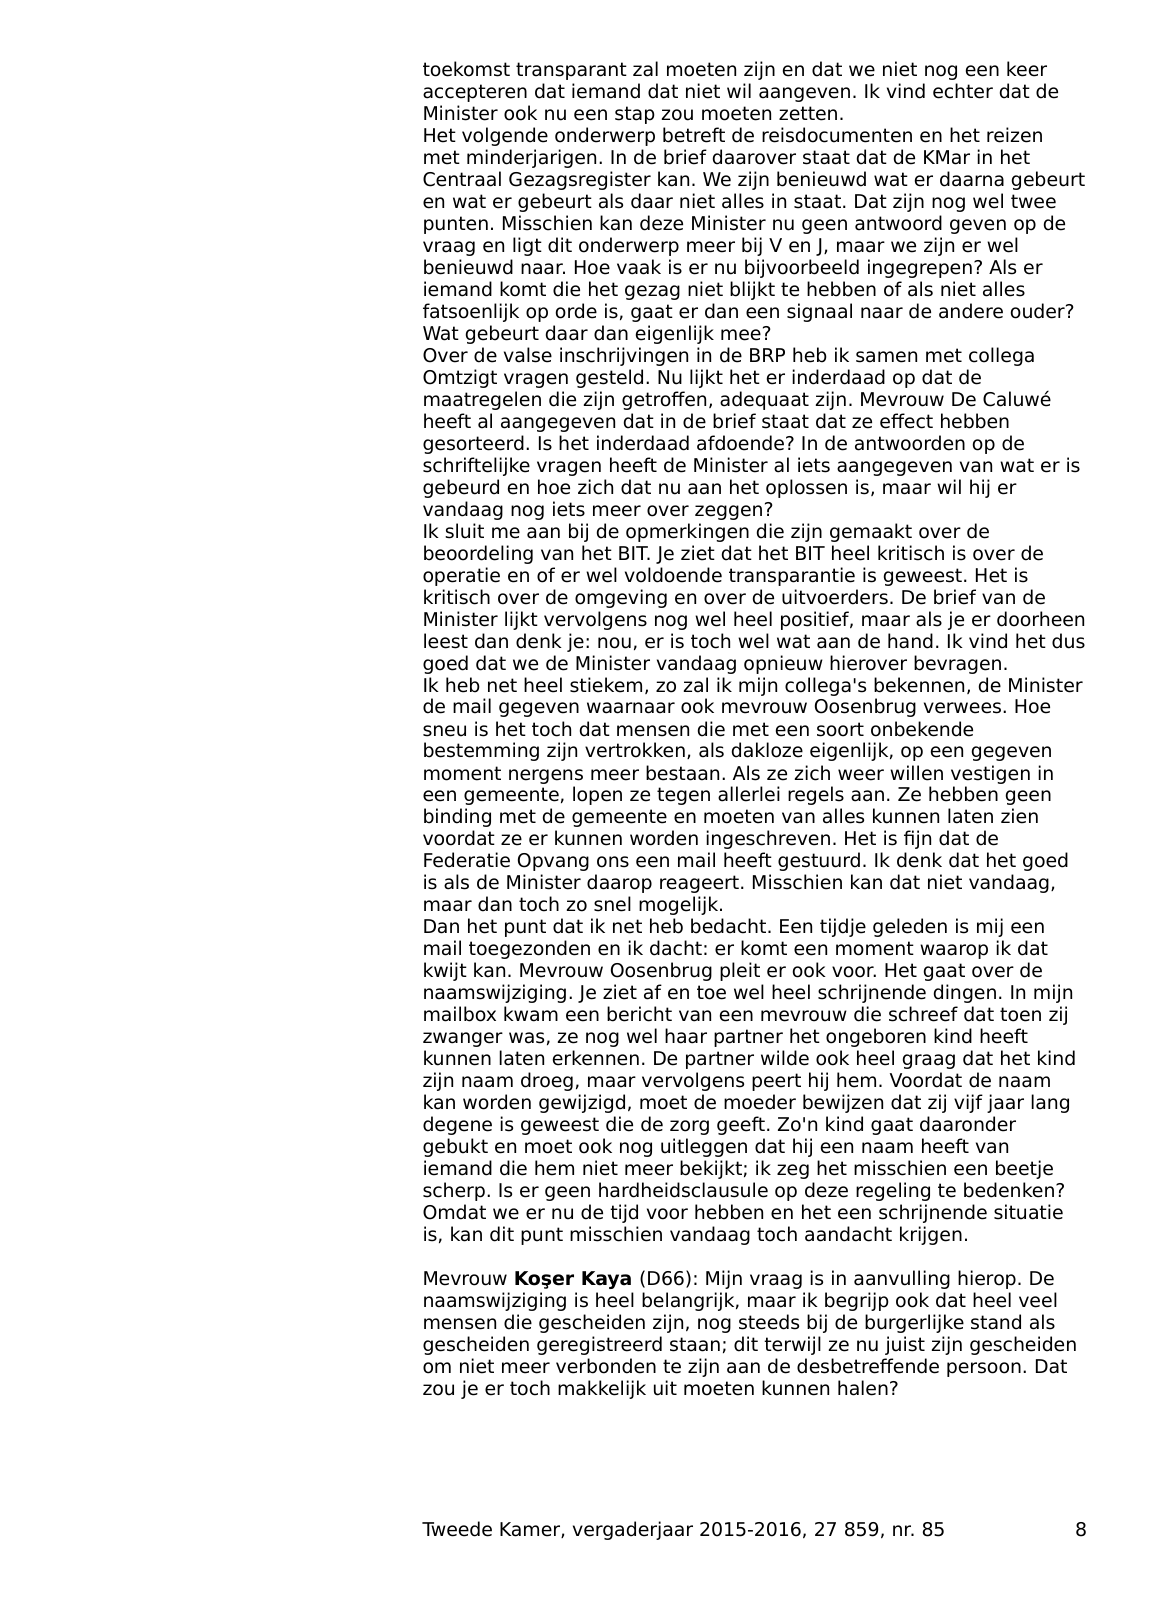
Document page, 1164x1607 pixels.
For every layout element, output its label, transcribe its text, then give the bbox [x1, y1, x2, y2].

text toekomst transparant zal moeten zijn en dat we niet nog een keer accepteren dat iemand dat niet wil aangeven. Ik vind echter dat de Minister ook nu een stap zou moeten zetten. [422, 59, 1087, 125]
text Dan het punt dat ik net heb bedacht. Een tijdje geleden is mij een mail toegezonden en ik dacht: er komt een moment waarop ik dat kwijt kan. Mevrouw Oosenbrug pleit er ook voor. Het gaat over de naamswijziging. Je ziet af en toe wel heel schrijnende dingen. In mijn mailbox kwam een bericht van een mevrouw die schreef dat toen zij zwanger was, ze nog wel haar partner het ongeboren kind heeft kunnen laten erkennen. De partner wilde ook heel graag dat het kind zijn naam droeg, maar vervolgens peert hij hem. Voordat de naam kan worden gewijzigd, moet de moeder bewijzen dat zij vijf jaar lang degene is geweest die de zorg geeft. Zo'n kind gaat daaronder gebukt en moet ook nog uitleggen dat hij een naam heeft van iemand die hem niet meer bekijkt; ik zeg het misschien een beetje scherp. Is er geen hardheidsclausule op deze regeling te bedenken? Omdat we er nu de tijd voor hebben en het een schrijnende situatie is, kan dit punt misschien vandaag toch aandacht krijgen. [422, 916, 1087, 1246]
text Mevrouw Koşer Kaya (D66): Mijn vraag is in aanvulling hierop. De naamswijziging is heel belangrijk, maar ik begrijp ook dat heel veel mensen die gescheiden zijn, nog steeds bij de burgerlijke stand als gescheiden geregistreerd staan; dit terwijl ze nu juist zijn gescheiden om niet meer verbonden te zijn aan de desbetreffende persoon. Dat zou je er toch makkelijk uit moeten kunnen halen? [422, 1268, 1087, 1400]
text Ik heb net heel stiekem, zo zal ik mijn collega's bekennen, de Minister de mail gegeven waarnaar ook mevrouw Oosenbrug verwees. Hoe sneu is het toch dat mensen die met een soort onbekende bestemming zijn vertrokken, als dakloze eigenlijk, op een gegeven moment nergens meer bestaan. Als ze zich weer willen vestigen in een gemeente, lopen ze tegen allerlei regels aan. Ze hebben geen binding met de gemeente en moeten van alles kunnen laten zien voordat ze er kunnen worden ingeschreven. Het is fijn dat de Federatie Opvang ons een mail heeft gestuurd. Ik denk dat het goed is als de Minister daarop reageert. Misschien kan dat niet vandaag, maar dan toch zo snel mogelijk. [422, 674, 1087, 916]
text Over de valse inschrijvingen in de BRP heb ik samen met collega Omtzigt vragen gesteld. Nu lijkt het er inderdaad op dat de maatregelen die zijn getroffen, adequaat zijn. Mevrouw De Caluwé heeft al aangegeven dat in de brief staat dat ze effect hebben gesorteerd. Is het inderdaad afdoende? In de antwoorden op de schriftelijke vragen heeft de Minister al iets aangegeven van wat er is gebeurd en hoe zich dat nu aan het oplossen is, maar wil hij er vandaag nog iets meer over zeggen? [422, 345, 1087, 521]
text Het volgende onderwerp betreft de reisdocumenten en het reizen met minderjarigen. In de brief daarover staat dat de KMar in het Centraal Gezagsregister kan. We zijn benieuwd wat er daarna gebeurt en wat er gebeurt als daar niet alles in staat. Dat zijn nog wel twee punten. Misschien kan deze Minister nu geen antwoord geven op de vraag en ligt dit onderwerp meer bij V en J, maar we zijn er wel benieuwd naar. Hoe vaak is er nu bijvoorbeeld ingegrepen? Als er iemand komt die het gezag niet blijkt te hebben of als niet alles fatsoenlijk op orde is, gaat er dan een signaal naar de andere ouder? Wat gebeurt daar dan eigenlijk mee? [422, 125, 1087, 345]
text Ik sluit me aan bij de opmerkingen die zijn gemaakt over de beoordeling van het BIT. Je ziet dat het BIT heel kritisch is over de operatie en of er wel voldoende transparantie is geweest. Het is kritisch over de omgeving en over de uitvoerders. De brief van de Minister lijkt vervolgens nog wel heel positief, maar als je er doorheen leest dan denk je: nou, er is toch wel wat aan de hand. Ik vind het dus goed dat we de Minister vandaag opnieuw hierover bevragen. [422, 521, 1087, 674]
